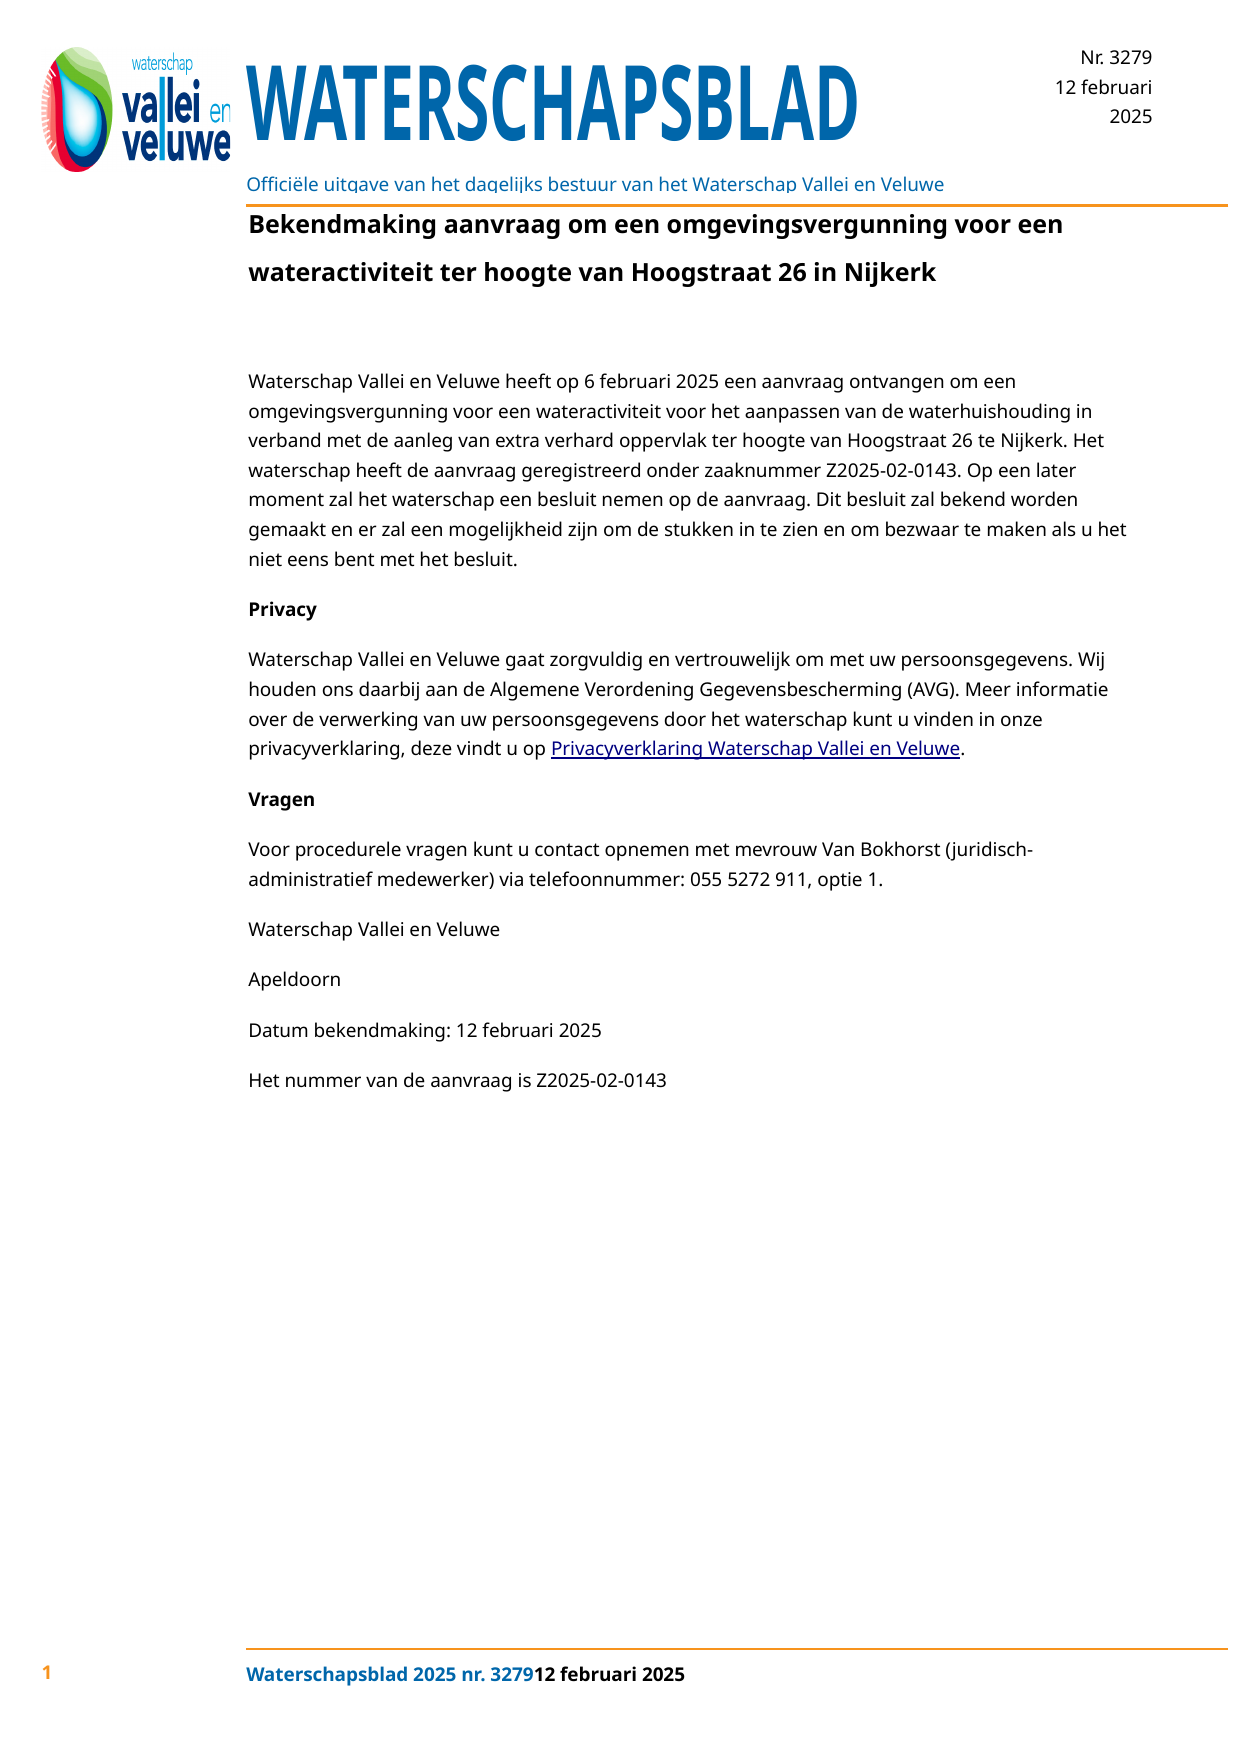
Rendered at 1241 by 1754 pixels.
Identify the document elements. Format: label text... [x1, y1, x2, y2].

text Privacy [248, 596, 1152, 622]
text Waterschap Vallei en Veluwe [248, 916, 1152, 942]
text Apeldoorn [248, 967, 1152, 992]
picture [41, 47, 231, 172]
text Waterschap Vallei en Veluwe gaat zorgvuldig en vertrouwelijk om met uw persoonsgegevens. Wij houden ons daarbij aan de Algemene Verordening Gegevensbescherming (AVG). Meer informatie over de verwerking van uw persoonsgegevens door het waterschap kunt u vinden in onze privacyverklaring, deze vindt u op Privacyverklaring Waterschap Vallei en Veluwe. [248, 647, 1152, 761]
text Datum bekendmaking: 12 februari 2025 [248, 1017, 1152, 1043]
text Bekendmaking aanvraag om een omgevingsvergunning voor een wateractiviteit ter hoogte van Hoogstraat 26 in Nijkerk [248, 207, 1152, 288]
text Vragen [248, 786, 1152, 812]
text Het nummer van de aanvraag is Z2025-02-0143 [248, 1067, 1152, 1093]
text Waterschap Vallei en Veluwe heeft op 6 februari 2025 een aanvraag ontvangen om een omgevingsvergunning voor een wateractiviteit voor het aanpassen van de waterhuishouding in verband met de aanleg van extra verhard oppervlak ter hoogte van Hoogstraat 26 te Nijkerk. Het waterschap heeft de aanvraag geregistreerd onder zaaknummer Z2025-02-0143. Op een later moment zal het waterschap een besluit nemen op de aanvraag. Dit besluit zal bekend worden gemaakt en er zal een mogelijkheid zijn om de stukken in te zien en om bezwaar te maken als u het niet eens bent met het besluit. [248, 368, 1152, 572]
text Voor procedurele vragen kunt u contact opnemen met mevrouw Van Bokhorst (juridisch-administratief medewerker) via telefoonnummer: 055 5272 911, optie 1. [248, 836, 1152, 892]
